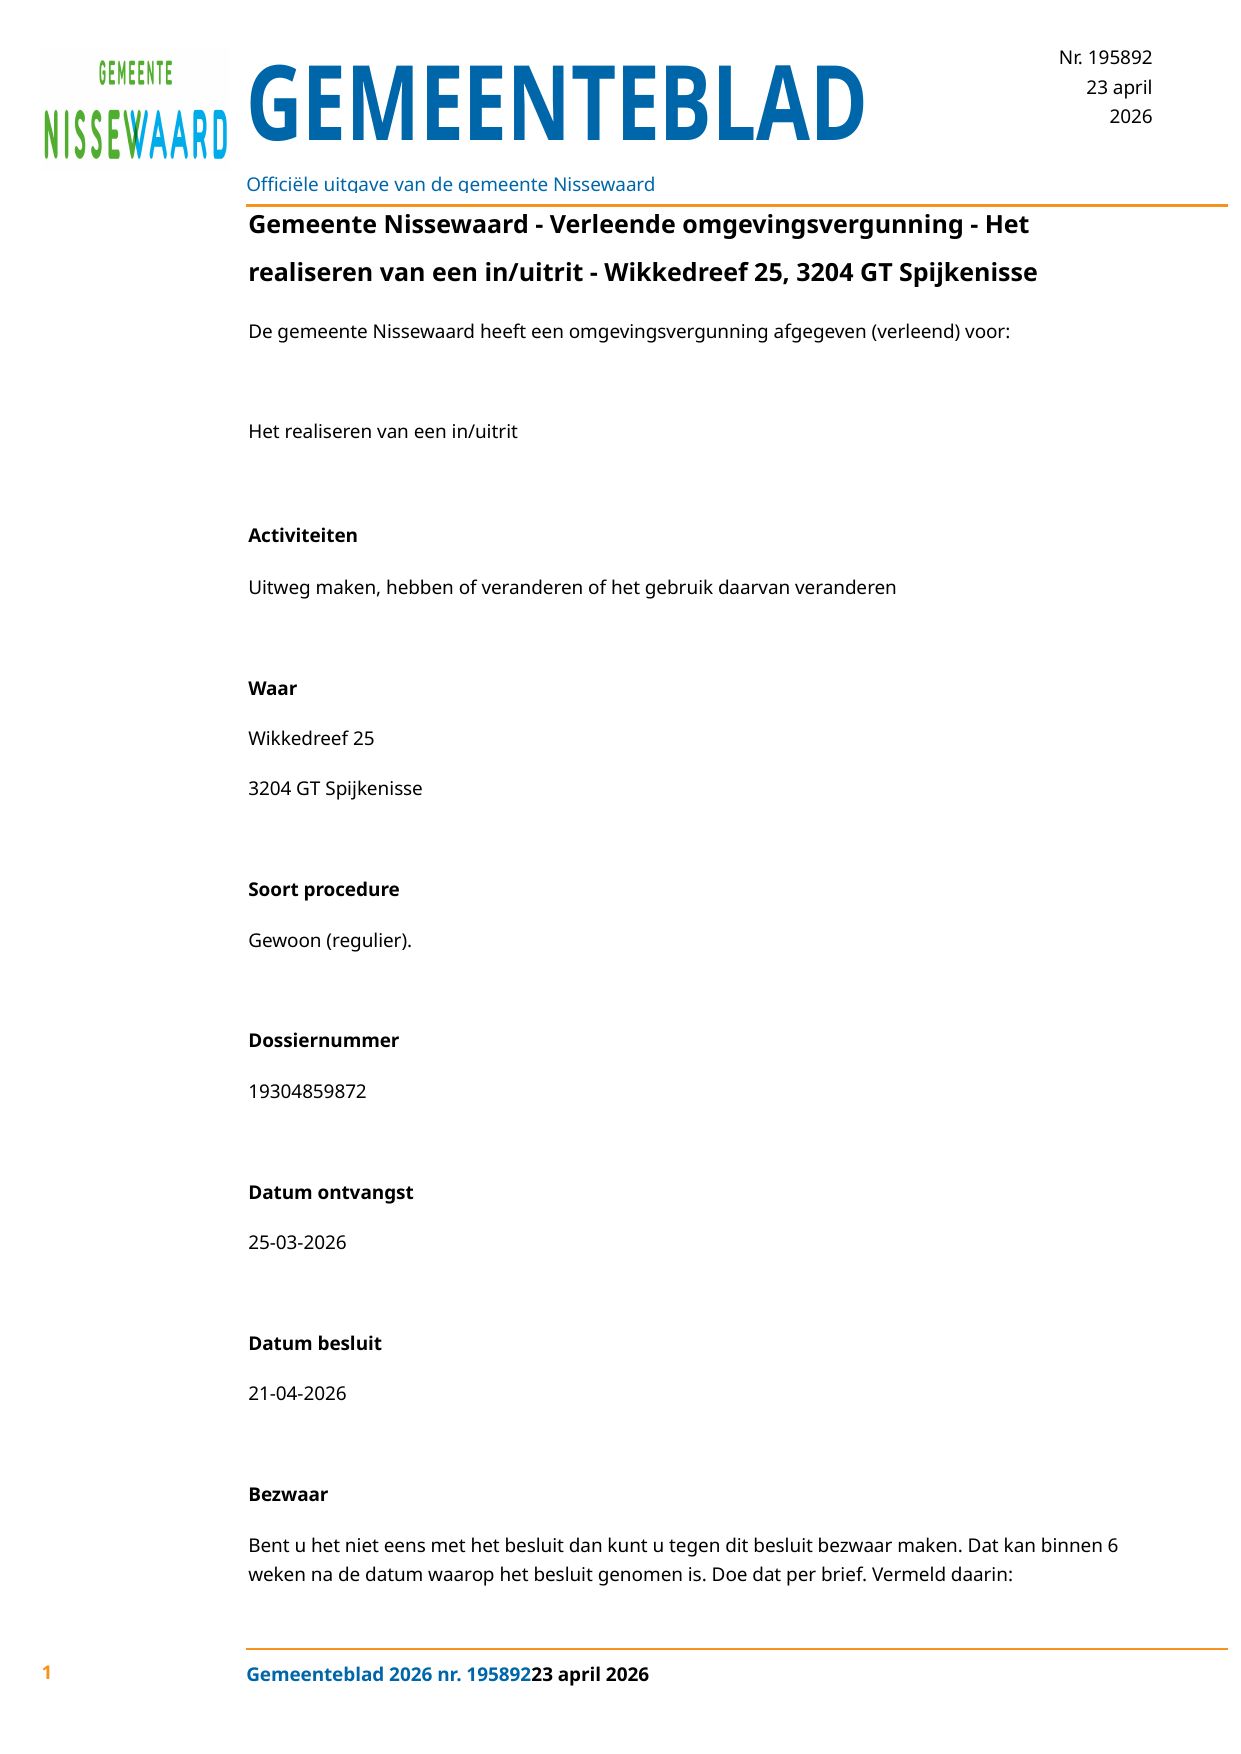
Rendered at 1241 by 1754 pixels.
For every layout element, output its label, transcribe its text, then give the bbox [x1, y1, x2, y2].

text 25-03-2026 [248, 1229, 1152, 1255]
text De gemeente Nissewaard heeft een omgevingsvergunning afgegeven (verleend) voor: [248, 318, 1152, 344]
text Gewoon (regulier). [248, 927, 1152, 953]
text Uitweg maken, hebben of veranderen of het gebruik daarvan veranderen [248, 574, 1152, 600]
text Wikkedreef 25 [248, 725, 1152, 751]
text 21-04-2026 [248, 1381, 1152, 1406]
text Gemeente Nissewaard - Verleende omgevingsvergunning - Het realiseren van een in/uitrit - Wikkedreef 25, 3204 GT Spijkenisse [248, 207, 1152, 288]
text Soort procedure [248, 876, 1152, 902]
picture [41, 47, 231, 172]
text Dossiernummer [248, 1028, 1152, 1053]
text 3204 GT Spijkenisse [248, 776, 1152, 801]
text Activiteiten﻿ [248, 519, 1152, 549]
text Bezwaar [248, 1481, 1152, 1507]
text Het realiseren van een in/uitrit [248, 419, 1152, 444]
text Bent u het niet eens met het besluit dan kunt u tegen dit besluit bezwaar maken. Dat kan binnen 6 weken na de datum waarop het besluit genomen is. Doe dat per brief. Vermeld daarin: [248, 1532, 1152, 1587]
text Datum ontvangst [248, 1179, 1152, 1205]
text Datum besluit [248, 1330, 1152, 1356]
text Waar [248, 675, 1152, 701]
text 19304859872 [248, 1078, 1152, 1104]
